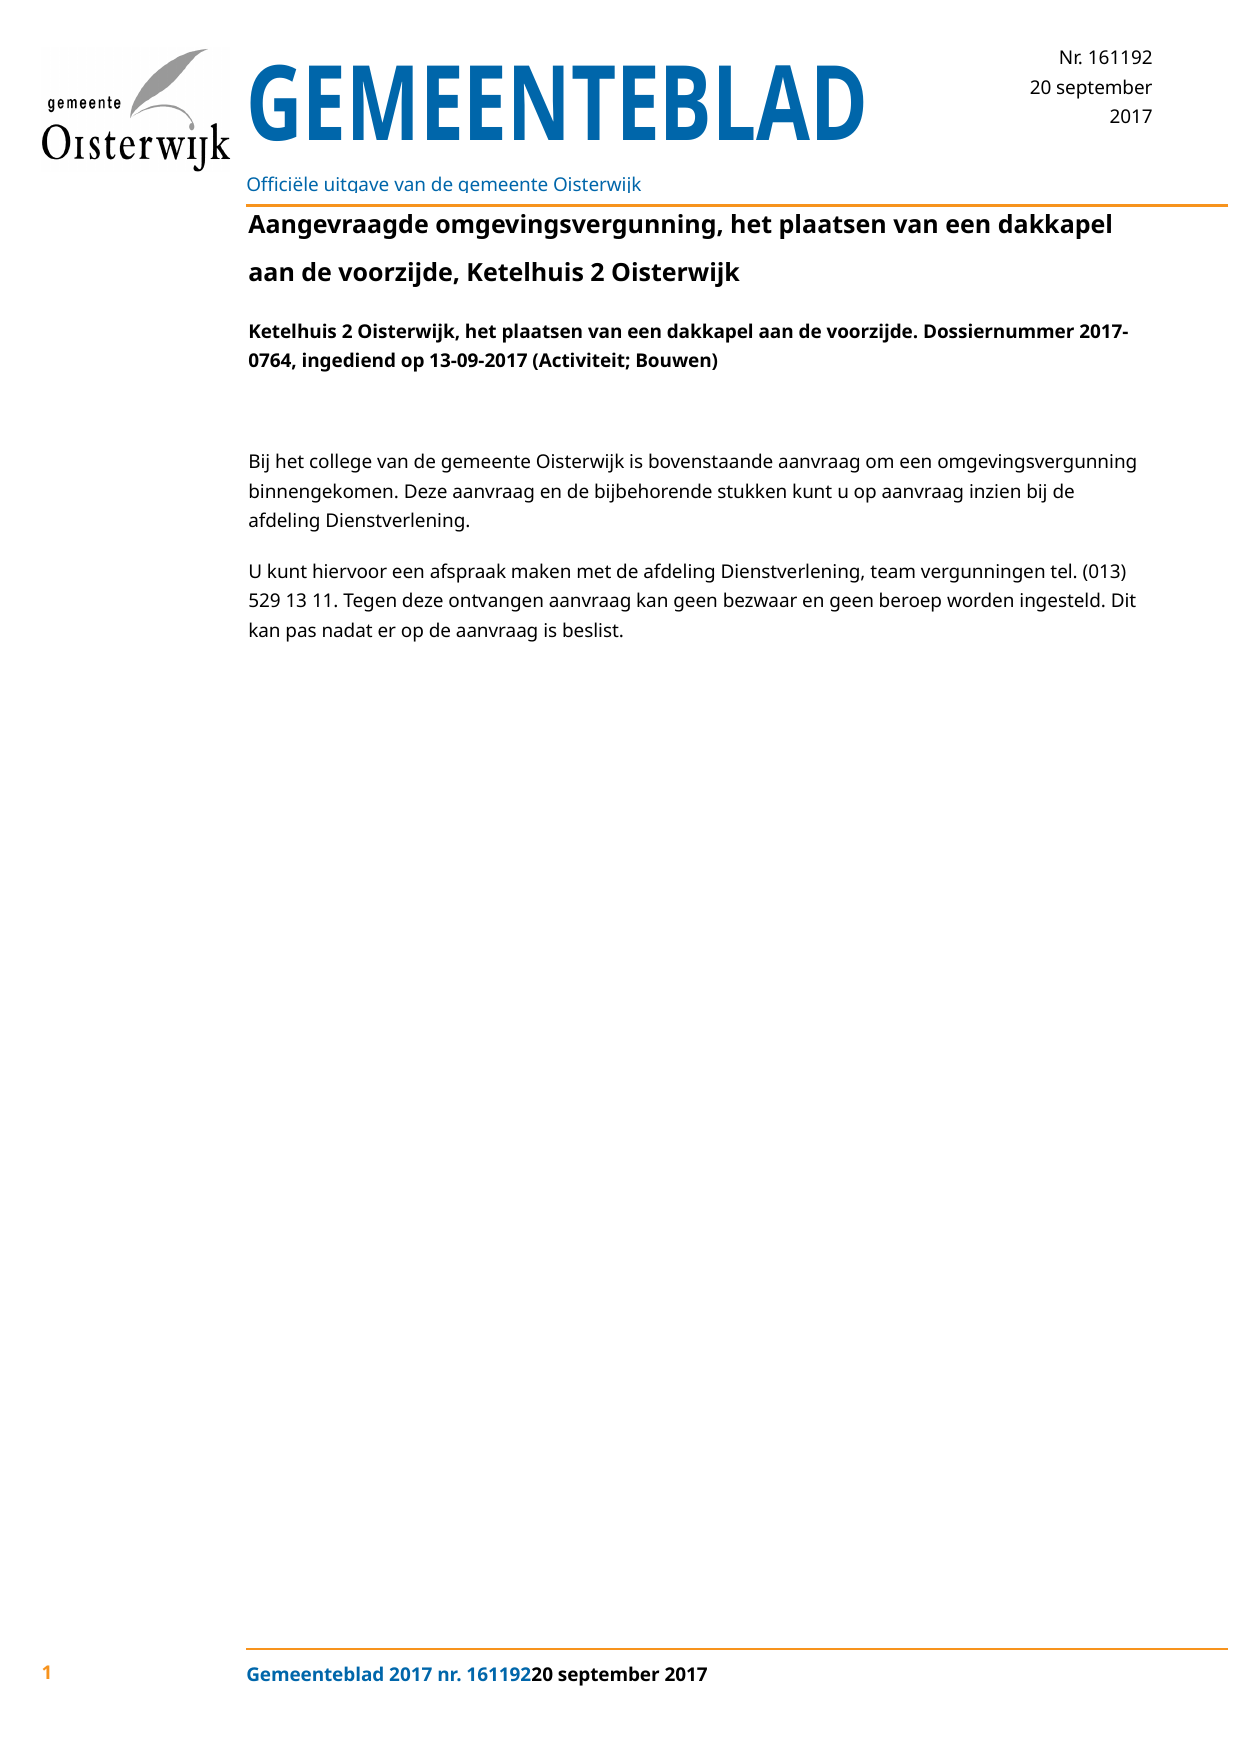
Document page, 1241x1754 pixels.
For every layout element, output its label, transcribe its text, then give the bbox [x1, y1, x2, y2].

text U kunt hiervoor een afspraak maken met de afdeling Dienstverlening, team vergunningen tel. (013) 529 13 11. Tegen deze ontvangen aanvraag kan geen bezwaar en geen beroep worden ingesteld. Dit kan pas nadat er op de aanvraag is beslist. [248, 558, 1152, 643]
text Aangevraagde omgevingsvergunning, het plaatsen van een dakkapel aan de voorzijde, Ketelhuis 2 Oisterwijk [248, 207, 1152, 288]
text Bij het college van de gemeente Oisterwijk is bovenstaande aanvraag om een omgevingsvergunning binnengekomen. Deze aanvraag en de bijbehorende stukken kunt u op aanvraag inzien bij de afdeling Dienstverlening. [248, 448, 1152, 533]
picture [41, 47, 231, 172]
text Ketelhuis 2 Oisterwijk, het plaatsen van een dakkapel aan de voorzijde. Dossiernummer 2017-0764, ingediend op 13-09-2017 (Activiteit; Bouwen) [248, 318, 1152, 373]
